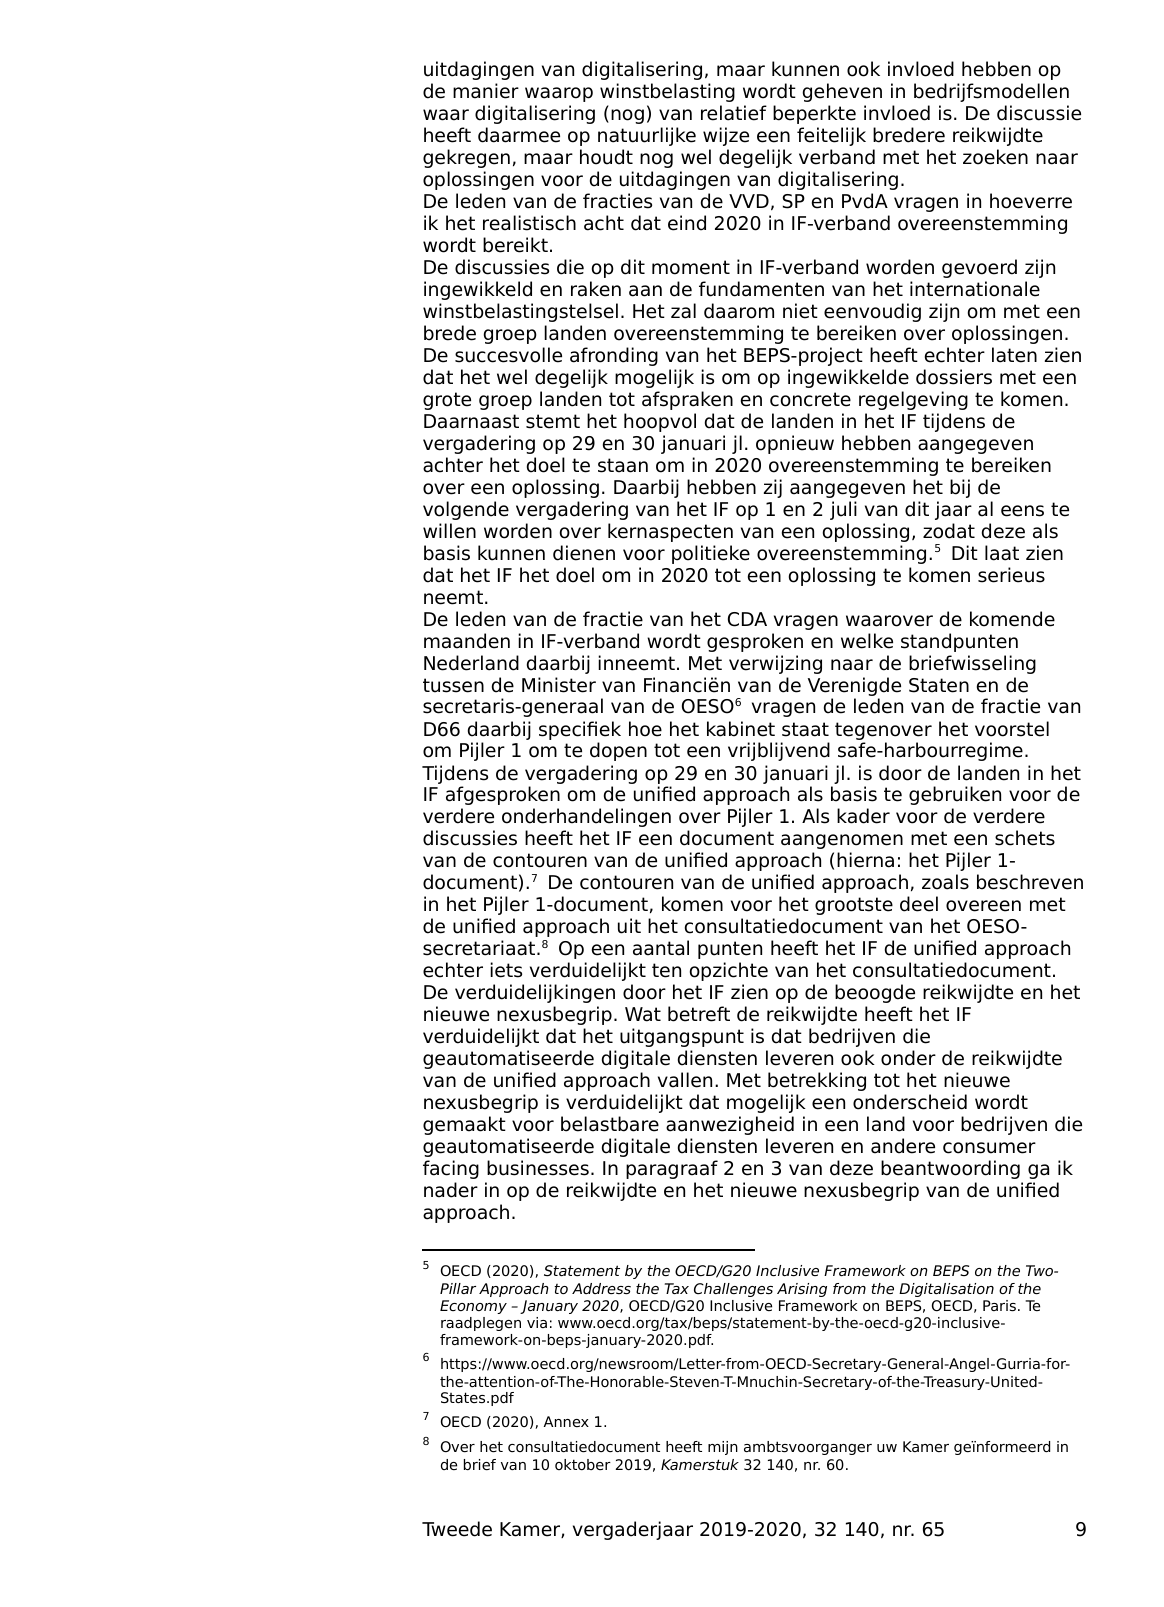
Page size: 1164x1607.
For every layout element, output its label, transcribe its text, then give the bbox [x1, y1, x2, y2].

text uitdagingen van digitalisering, maar kunnen ook invloed hebben op de manier waarop winstbelasting wordt geheven in bedrijfsmodellen waar digitalisering (nog) van relatief beperkte invloed is. De discussie heeft daarmee op natuurlijke wijze een feitelijk bredere reikwijdte gekregen, maar houdt nog wel degelijk verband met het zoeken naar oplossingen voor de uitdagingen van digitalisering. [422, 59, 1087, 191]
text OECD (2020), Statement by the OECD/G20 Inclusive Framework on BEPS on the Two-Pillar Approach to Address the Tax Challenges Arising from the Digitalisation of the Economy – January 2020, OECD/G20 Inclusive Framework on BEPS, OECD, Paris. Te raadplegen via: www.oecd.org/tax/beps/statement-by-the-oecd-g20-inclusive-framework-on-beps-january-2020.pdf. [422, 1259, 1087, 1349]
text De leden van de fracties van de VVD, SP en PvdA vragen in hoeverre ik het realistisch acht dat eind 2020 in IF-verband overeenstemming wordt bereikt. [422, 191, 1087, 257]
text OECD (2020), Annex 1. [422, 1410, 1087, 1432]
text De verduidelijkingen door het IF zien op de beoogde reikwijdte en het nieuwe nexusbegrip. Wat betreft de reikwijdte heeft het IF verduidelijkt dat het uitgangspunt is dat bedrijven die geautomatiseerde digitale diensten leveren ook onder de reikwijdte van de unified approach vallen. Met betrekking tot het nieuwe nexusbegrip is verduidelijkt dat mogelijk een onderscheid wordt gemaakt voor belastbare aanwezigheid in een land voor bedrijven die geautomatiseerde digitale diensten leveren en andere consumer facing businesses. In paragraaf 2 en 3 van deze beantwoording ga ik nader in op de reikwijdte en het nieuwe nexusbegrip van de unified approach. [422, 982, 1087, 1224]
text Over het consultatiedocument heeft mijn ambtsvoorganger uw Kamer geïnformeerd in de brief van 10 oktober 2019, Kamerstuk 32 140, nr. 60. [422, 1435, 1087, 1474]
text Tijdens de vergadering op 29 en 30 januari jl. is door de landen in het IF afgesproken om de unified approach als basis te gebruiken voor de verdere onderhandelingen over Pijler 1. Als kader voor de verdere discussies heeft het IF een document aangenomen met een schets van de contouren van de unified approach (hierna: het Pijler 1-document). De contouren van de unified approach, zoals beschreven in het Pijler 1-document, komen voor het grootste deel overeen met de unified approach uit het consultatiedocument van het OESO-secretariaat. Op een aantal punten heeft het IF de unified approach echter iets verduidelijkt ten opzichte van het consultatiedocument. [422, 762, 1087, 982]
text De leden van de fractie van het CDA vragen waarover de komende maanden in IF-verband wordt gesproken en welke standpunten Nederland daarbij inneemt. Met verwijzing naar de briefwisseling tussen de Minister van Financiën van de Verenigde Staten en de secretaris-generaal van de OESO vragen de leden van de fractie van D66 daarbij specifiek hoe het kabinet staat tegenover het voorstel om Pijler 1 om te dopen tot een vrijblijvend safe-harbourregime. [422, 608, 1087, 762]
text https://www.oecd.org/newsroom/Letter-from-OECD-Secretary-General-Angel-Gurria-for-the-attention-of-The-Honorable-Steven-T-Mnuchin-Secretary-of-the-Treasury-United-States.pdf [422, 1352, 1087, 1407]
text De discussies die op dit moment in IF-verband worden gevoerd zijn ingewikkeld en raken aan de fundamenten van het internationale winstbelastingstelsel. Het zal daarom niet eenvoudig zijn om met een brede groep landen overeenstemming te bereiken over oplossingen. De succesvolle afronding van het BEPS-project heeft echter laten zien dat het wel degelijk mogelijk is om op ingewikkelde dossiers met een grote groep landen tot afspraken en concrete regelgeving te komen. Daarnaast stemt het hoopvol dat de landen in het IF tijdens de vergadering op 29 en 30 januari jl. opnieuw hebben aangegeven achter het doel te staan om in 2020 overeenstemming te bereiken over een oplossing. Daarbij hebben zij aangegeven het bij de volgende vergadering van het IF op 1 en 2 juli van dit jaar al eens te willen worden over kernaspecten van een oplossing, zodat deze als basis kunnen dienen voor politieke overeenstemming. Dit laat zien dat het IF het doel om in 2020 tot een oplossing te komen serieus neemt. [422, 257, 1087, 608]
